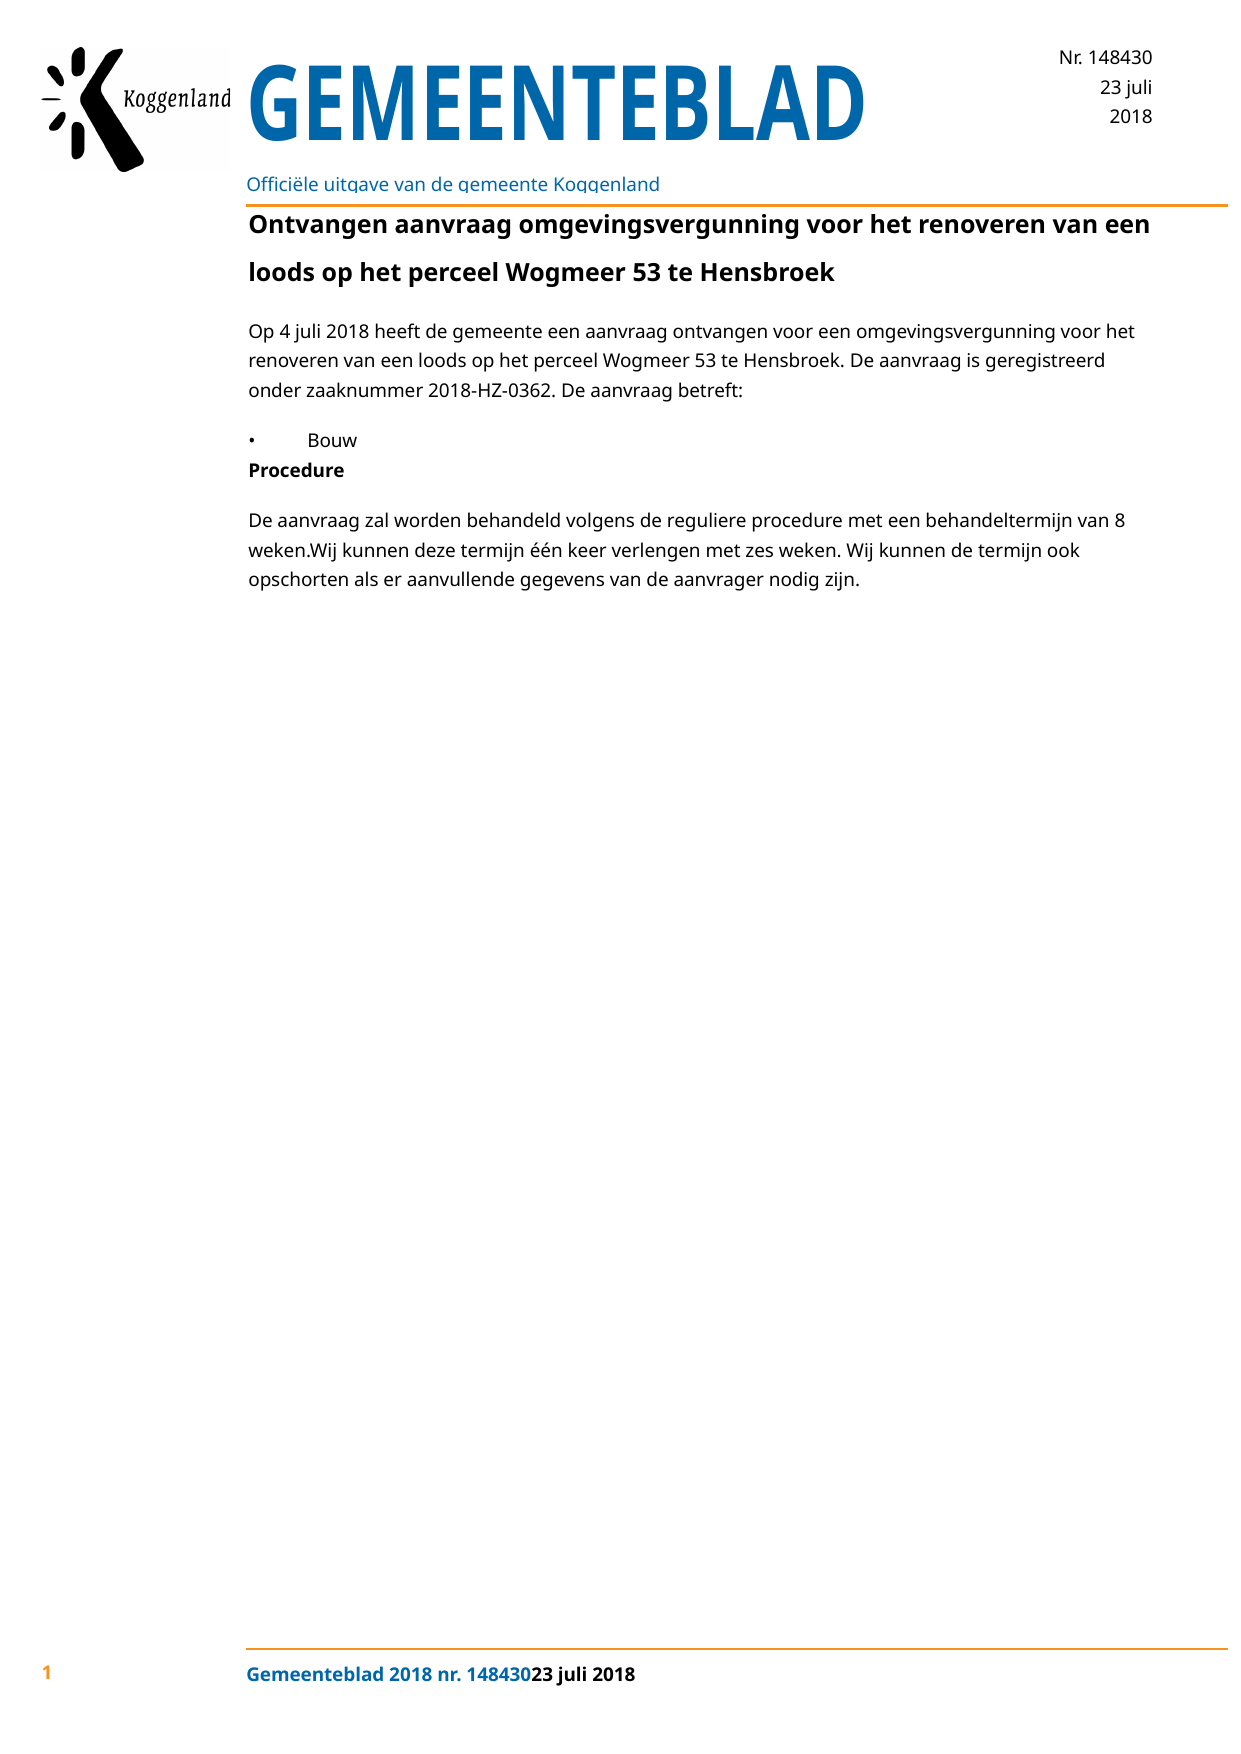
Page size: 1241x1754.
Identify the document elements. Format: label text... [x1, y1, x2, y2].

picture [41, 47, 231, 172]
text Procedure [248, 457, 1152, 483]
text Op 4 juli 2018 heeft de gemeente een aanvraag ontvangen voor een omgevingsvergunning voor het renoveren van een loods op het perceel Wogmeer 53 te Hensbroek. De aanvraag is geregistreerd onder zaaknummer 2018-HZ-0362. De aanvraag betreft: [248, 318, 1152, 403]
text De aanvraag zal worden behandeld volgens de reguliere procedure met een behandeltermijn van 8 weken.Wij kunnen deze termijn één keer verlengen met zes weken. Wij kunnen de termijn ook opschorten als er aanvullende gegevens van de aanvrager nodig zijn. [248, 507, 1152, 592]
list Bouw [248, 427, 1152, 453]
text Ontvangen aanvraag omgevingsvergunning voor het renoveren van een loods op het perceel Wogmeer 53 te Hensbroek [248, 207, 1152, 288]
